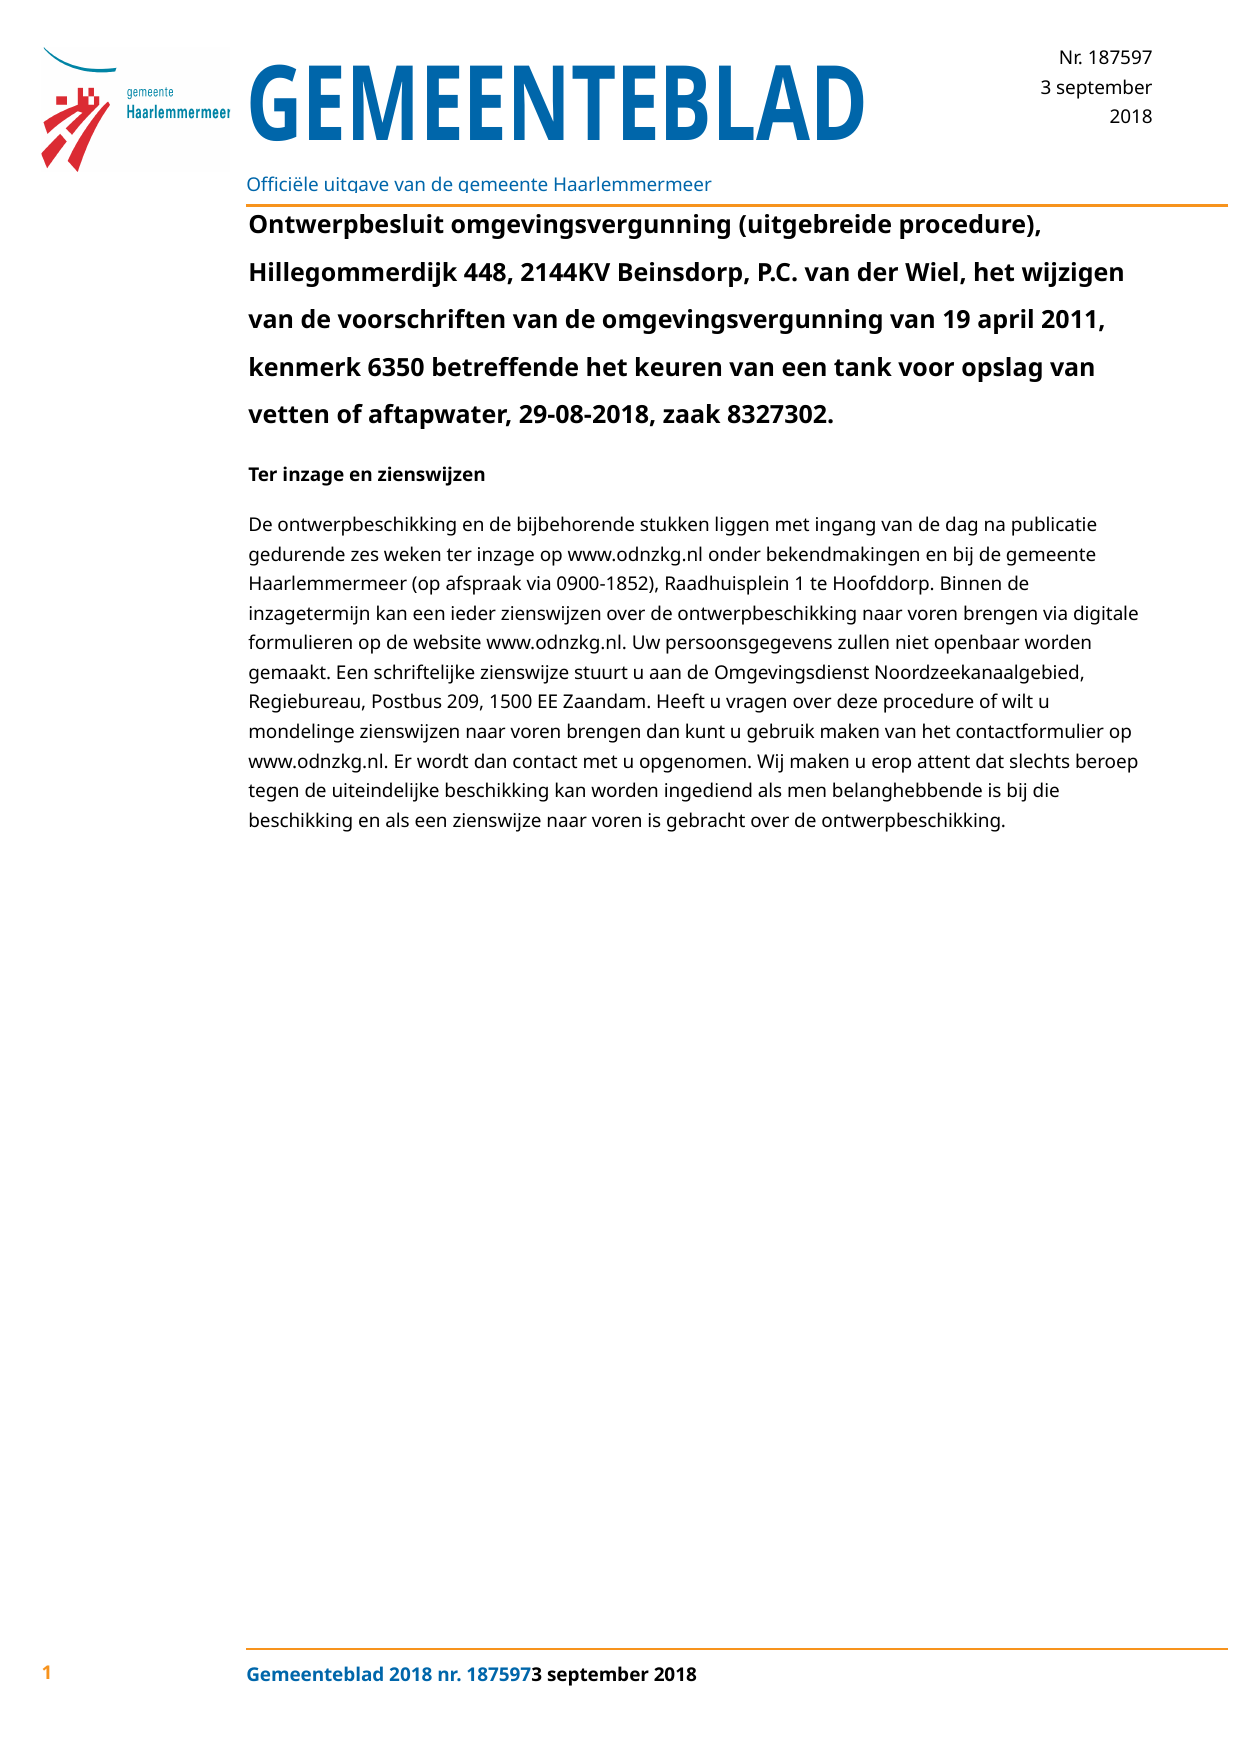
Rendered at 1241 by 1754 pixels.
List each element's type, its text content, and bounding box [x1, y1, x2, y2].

text Ter inzage en zienswijzen [248, 461, 1152, 486]
text De ontwerpbeschikking en de bijbehorende stukken liggen met ingang van de dag na publicatie gedurende zes weken ter inzage op www.odnzkg.nl onder bekendmakingen en bij de gemeente Haarlemmermeer (op afspraak via 0900-1852), Raadhuisplein 1 te Hoofddorp. Binnen de inzagetermijn kan een ieder zienswijzen over de ontwerpbeschikking naar voren brengen via digitale formulieren op de website www.odnzkg.nl. Uw persoonsgegevens zullen niet openbaar worden gemaakt. Een schriftelijke zienswijze stuurt u aan de Omgevingsdienst Noordzeekanaalgebied, Regiebureau, Postbus 209, 1500 EE Zaandam. Heeft u vragen over deze procedure of wilt u mondelinge zienswijzen naar voren brengen dan kunt u gebruik maken van het contactformulier op www.odnzkg.nl. Er wordt dan contact met u opgenomen. Wij maken u erop attent dat slechts beroep tegen de uiteindelijke beschikking kan worden ingediend als men belanghebbende is bij die beschikking en als een zienswijze naar voren is gebracht over de ontwerpbeschikking. [248, 511, 1152, 833]
text Ontwerpbesluit omgevingsvergunning (uitgebreide procedure), Hillegommerdijk 448, 2144KV Beinsdorp, P.C. van der Wiel, het wijzigen van de voorschriften van de omgevingsvergunning van 19 april 2011, kenmerk 6350 betreffende het keuren van een tank voor opslag van vetten of aftapwater, 29-08-2018, zaak 8327302. [248, 207, 1152, 431]
picture [41, 47, 231, 172]
